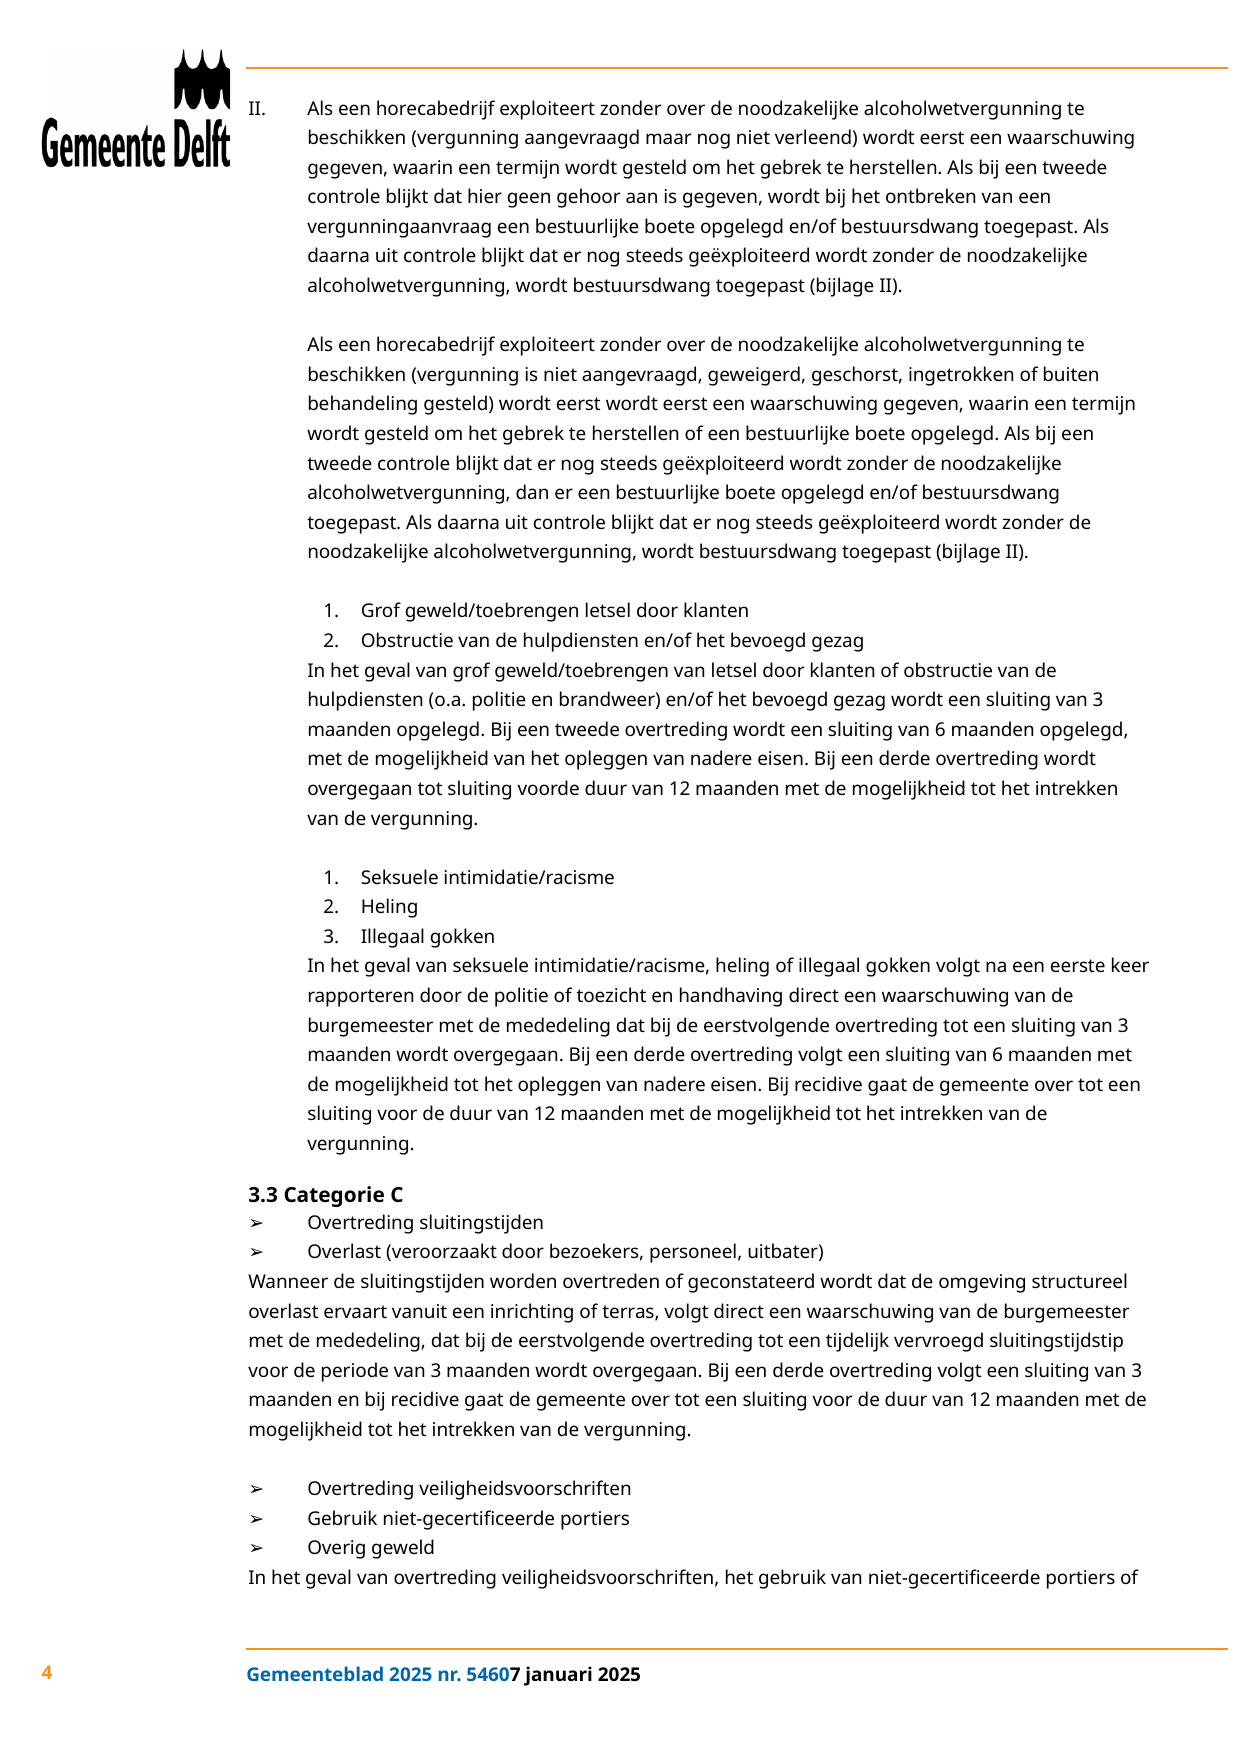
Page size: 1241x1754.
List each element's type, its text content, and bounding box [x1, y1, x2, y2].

list Gebruik niet-gecertificeerde portiers [248, 1505, 1152, 1531]
text 3.3 Categorie C [248, 1181, 1152, 1209]
list Overlast (veroorzaakt door bezoekers, personeel, uitbater) [248, 1239, 1152, 1264]
list Als een horecabedrijf exploiteert zonder over de noodzakelijke alcoholwetvergunning te beschikken (vergunning is niet aangevraagd, geweigerd, geschorst, ingetrokken of buiten behandeling gesteld) wordt eerst wordt eerst een waarschuwing gegeven, waarin een termijn wordt gesteld om het gebrek te herstellen of een bestuurlijke boete opgelegd. Als bij een tweede controle blijkt dat er nog steeds geëxploiteerd wordt zonder de noodzakelijke alcoholwetvergunning, dan er een bestuurlijke boete opgelegd en/of bestuursdwang toegepast. Als daarna uit controle blijkt dat er nog steeds geëxploiteerd wordt zonder de noodzakelijke alcoholwetvergunning, wordt bestuursdwang toegepast (bijlage II). [248, 331, 1152, 564]
list Grof geweld/toebrengen letsel door klanten [323, 598, 1152, 623]
list Obstructie van de hulpdiensten en/of het bevoegd gezag [323, 627, 1152, 653]
list Seksuele intimidatie/racisme [323, 864, 1152, 890]
list Overig geweld [248, 1534, 1152, 1560]
list Als een horecabedrijf exploiteert zonder over de noodzakelijke alcoholwetvergunning te beschikken (vergunning aangevraagd maar nog niet verleend) wordt eerst een waarschuwing gegeven, waarin een termijn wordt gesteld om het gebrek te herstellen. Als bij een tweede controle blijkt dat hier geen gehoor aan is gegeven, wordt bij het ontbreken van een vergunningaanvraag een bestuurlijke boete opgelegd en/of bestuursdwang toegepast. Als daarna uit controle blijkt dat er nog steeds geëxploiteerd wordt zonder de noodzakelijke alcoholwetvergunning, wordt bestuursdwang toegepast (bijlage II). [248, 95, 1152, 298]
list In het geval van seksuele intimidatie/racisme, heling of illegaal gokken volgt na een eerste keer rapporteren door de politie of toezicht en handhaving direct een waarschuwing van de burgemeester met de mededeling dat bij de eerstvolgende overtreding tot een sluiting van 3 maanden wordt overgegaan. Bij een derde overtreding volgt een sluiting van 6 maanden met de mogelijkheid tot het opleggen van nadere eisen. Bij recidive gaat de gemeente over tot een sluiting voor de duur van 12 maanden met de mogelijkheid tot het intrekken van de vergunning. [248, 953, 1152, 1156]
text Wanneer de sluitingstijden worden overtreden of geconstateerd wordt dat de omgeving structureel overlast ervaart vanuit een inrichting of terras, volgt direct een waarschuwing van de burgemeester met de mededeling, dat bij de eerstvolgende overtreding tot een tijdelijk vervroegd sluitingstijdstip voor de periode van 3 maanden wordt overgegaan. Bij een derde overtreding volgt een sluiting van 3 maanden en bij recidive gaat de gemeente over tot een sluiting voor de duur van 12 maanden met de mogelijkheid tot het intrekken van de vergunning. [248, 1268, 1152, 1442]
list Overtreding sluitingstijden [248, 1209, 1152, 1235]
text In het geval van overtreding veiligheidsvoorschriften, het gebruik van niet-gecertificeerde portiers of [248, 1564, 1152, 1590]
list Illegaal gokken [323, 923, 1152, 949]
list Heling [323, 893, 1152, 919]
list In het geval van grof geweld/toebrengen van letsel door klanten of obstructie van de hulpdiensten (o.a. politie en brandweer) en/of het bevoegd gezag wordt een sluiting van 3 maanden opgelegd. Bij een tweede overtreding wordt een sluiting van 6 maanden opgelegd, met de mogelijkheid van het opleggen van nadere eisen. Bij een derde overtreding wordt overgegaan tot sluiting voorde duur van 12 maanden met de mogelijkheid tot het intrekken van de vergunning. [248, 657, 1152, 831]
picture [41, 47, 231, 172]
list Overtreding veiligheidsvoorschriften [248, 1475, 1152, 1501]
